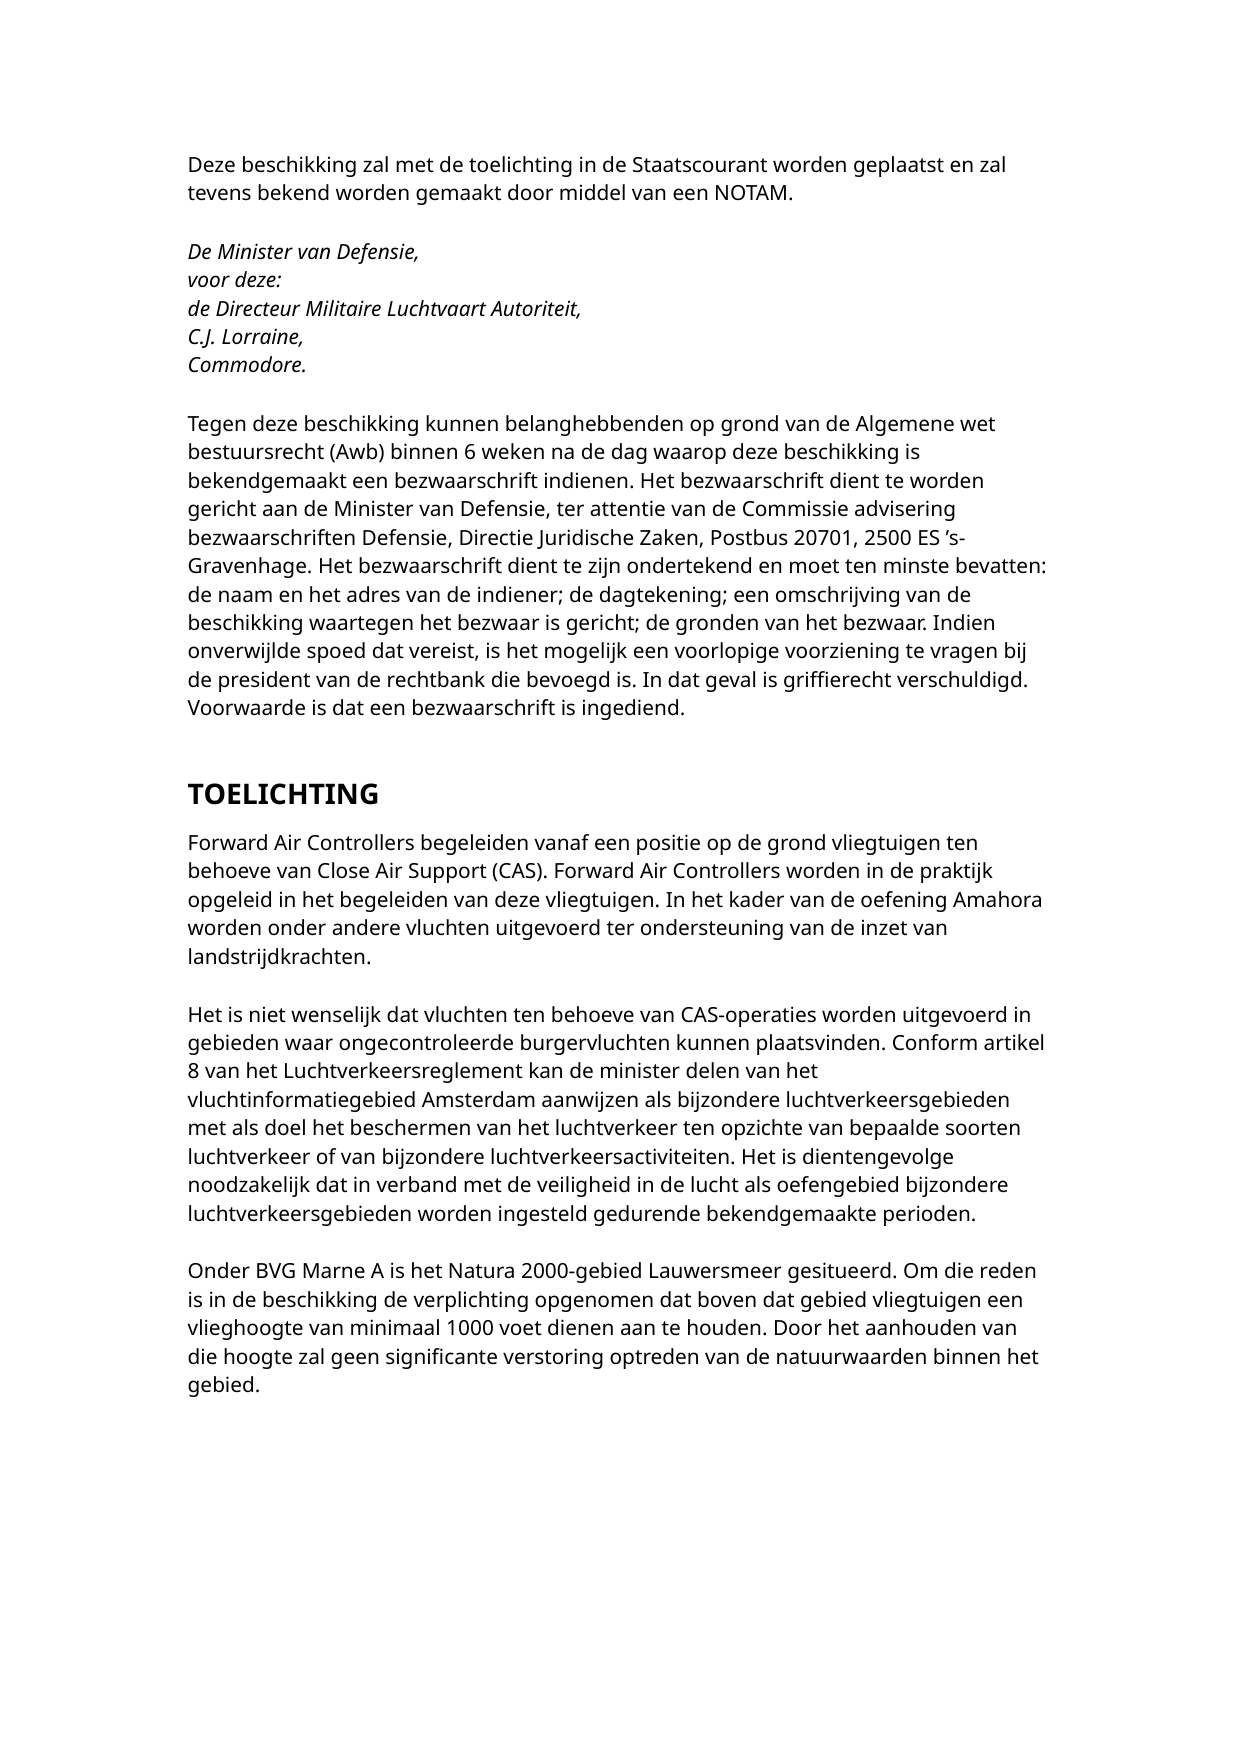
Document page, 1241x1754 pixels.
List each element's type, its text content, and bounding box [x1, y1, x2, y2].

subtitle TOELICHTING [187, 774, 1053, 813]
text C.J. Lorraine, [187, 322, 1053, 351]
text Commodore. [187, 351, 1053, 379]
text voor deze: [187, 265, 1053, 294]
text Tegen deze beschikking kunnen belanghebbenden op grond van de Algemene wet bestuursrecht (Awb) binnen 6 weken na de dag waarop deze beschikking is bekendgemaakt een bezwaarschrift indienen. Het bezwaarschrift dient te worden gericht aan de Minister van Defensie, ter attentie van de Commissie advisering bezwaarschriften Defensie, Directie Juridische Zaken, Postbus 20701, 2500 ES ’s-Gravenhage. Het bezwaarschrift dient te zijn ondertekend en moet ten minste bevatten: de naam en het adres van de indiener; de dagtekening; een omschrijving van de beschikking waartegen het bezwaar is gericht; de gronden van het bezwaar. Indien onverwijlde spoed dat vereist, is het mogelijk een voorlopige voorziening te vragen bij de president van de rechtbank die bevoegd is. In dat geval is griffierecht verschuldigd. Voorwaarde is dat een bezwaarschrift is ingediend. [187, 409, 1053, 722]
text Deze beschikking zal met de toelichting in de Staatscourant worden geplaatst en zal tevens bekend worden gemaakt door middel van een NOTAM. [187, 150, 1053, 207]
text de Directeur Militaire Luchtvaart Autoriteit, [187, 294, 1053, 322]
text Forward Air Controllers begeleiden vanaf een positie op de grond vliegtuigen ten behoeve van Close Air Support (CAS). Forward Air Controllers worden in de praktijk opgeleid in het begeleiden van deze vliegtuigen. In het kader van de oefening Amahora worden onder andere vluchten uitgevoerd ter ondersteuning van de inzet van landstrijdkrachten. [187, 828, 1053, 970]
text Het is niet wenselijk dat vluchten ten behoeve van CAS-operaties worden uitgevoerd in gebieden waar ongecontroleerde burgervluchten kunnen plaatsvinden. Conform artikel 8 van het Luchtverkeersreglement kan de minister delen van het vluchtinformatiegebied Amsterdam aanwijzen als bijzondere luchtverkeersgebieden met als doel het beschermen van het luchtverkeer ten opzichte van bepaalde soorten luchtverkeer of van bijzondere luchtverkeersactiviteiten. Het is dientengevolge noodzakelijk dat in verband met de veiligheid in de lucht als oefengebied bijzondere luchtverkeersgebieden worden ingesteld gedurende bekendgemaakte perioden. [187, 1000, 1053, 1227]
text De Minister van Defensie, [187, 237, 1053, 265]
text Onder BVG Marne A is het Natura 2000-gebied Lauwersmeer gesitueerd. Om die reden is in de beschikking de verplichting opgenomen dat boven dat gebied vliegtuigen een vlieghoogte van minimaal 1000 voet dienen aan te houden. Door het aanhouden van die hoogte zal geen significante verstoring optreden van de natuurwaarden binnen het gebied. [187, 1257, 1053, 1399]
